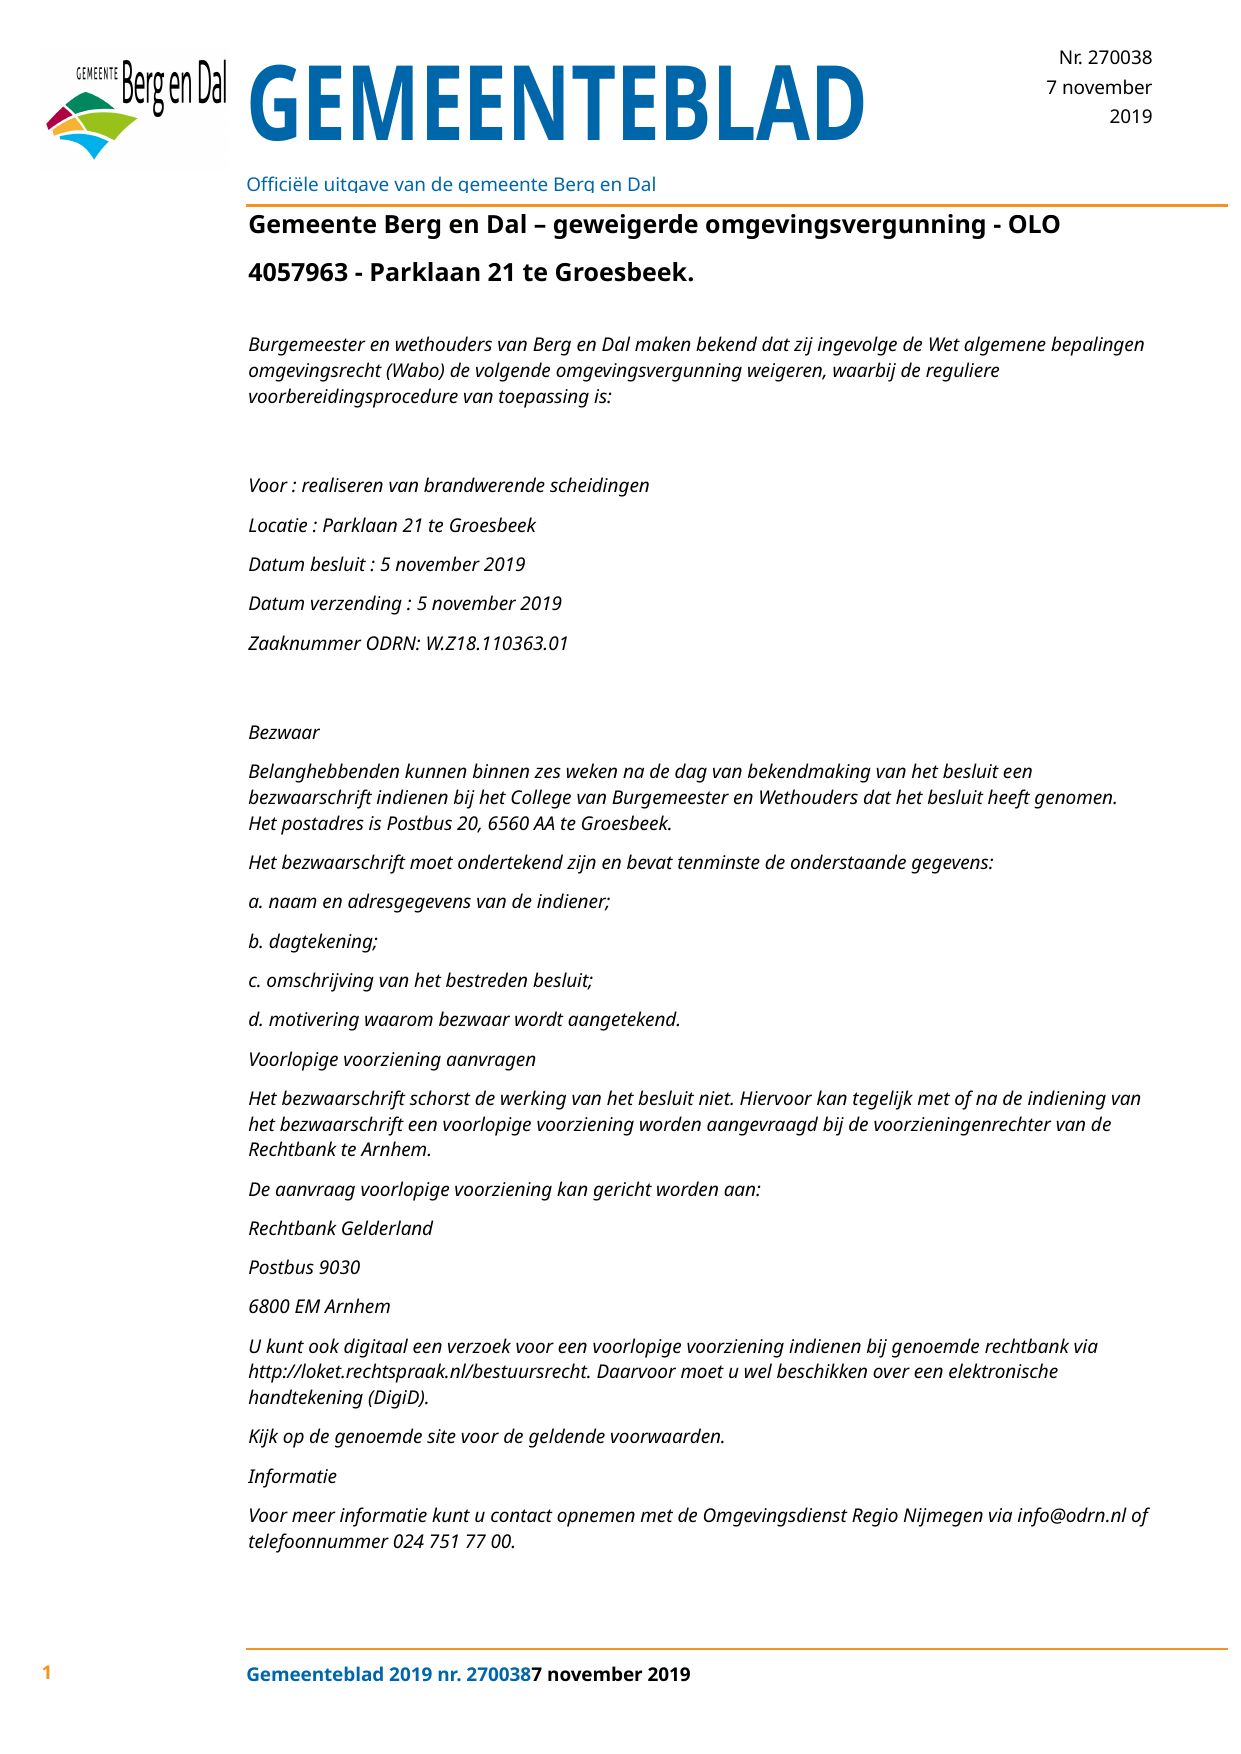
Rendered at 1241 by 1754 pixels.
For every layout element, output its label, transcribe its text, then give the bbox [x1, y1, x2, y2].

text Locatie : Parklaan 21 te Groesbeek [248, 512, 1152, 538]
text Zaaknummer ODRN: W.Z18.110363.01 [248, 630, 1152, 655]
text Kijk op de genoemde site voor de geldende voorwaarden. [248, 1423, 1152, 1449]
text Burgemeester en wethouders van Berg en Dal maken bekend dat zij ingevolge de Wet algemene bepalingen omgevingsrecht (Wabo) de volgende omgevingsvergunning weigeren, waarbij de reguliere voorbereidingsprocedure van toepassing is: [248, 331, 1152, 409]
text Voor meer informatie kunt u contact opnemen met de Omgevingsdienst Regio Nijmegen via info@odrn.nl of telefoonnummer 024 751 77 00. [248, 1502, 1152, 1553]
text Rechtbank Gelderland [248, 1215, 1152, 1241]
text 6800 EM Arnhem [248, 1293, 1152, 1319]
text Het bezwaarschrift schorst de werking van het besluit niet. Hiervoor kan tegelijk met of na de indiening van het bezwaarschrift een voorlopige voorziening worden aangevraagd bij de voorzieningenrechter van de Rechtbank te Arnhem. [248, 1085, 1152, 1162]
text De aanvraag voorlopige voorziening kan gericht worden aan: [248, 1176, 1152, 1201]
text Informatie [248, 1463, 1152, 1488]
text Datum verzending : 5 november 2019 [248, 590, 1152, 616]
picture [41, 47, 231, 172]
text Datum besluit : 5 november 2019 [248, 551, 1152, 577]
text Bezwaar [248, 719, 1152, 745]
text Voorlopige voorziening aanvragen [248, 1046, 1152, 1071]
text Gemeente Berg en Dal – geweigerde omgevingsvergunning - OLO 4057963 - Parklaan 21 te Groesbeek. [248, 207, 1152, 288]
text Belanghebbenden kunnen binnen zes weken na de dag van bekendmaking van het besluit een bezwaarschrift indienen bij het College van Burgemeester en Wethouders dat het besluit heeft genomen. Het postadres is Postbus 20, 6560 AA te Groesbeek. [248, 759, 1152, 836]
text Het bezwaarschrift moet ondertekend zijn en bevat tenminste de onderstaande gegevens: [248, 849, 1152, 875]
text d. motivering waarom bezwaar wordt aangetekend. [248, 1006, 1152, 1032]
text Postbus 9030 [248, 1254, 1152, 1280]
text U kunt ook digitaal een verzoek voor een voorlopige voorziening indienen bij genoemde rechtbank via http://loket.rechtspraak.nl/bestuursrecht. Daarvoor moet u wel beschikken over een elektronische handtekening (DigiD). [248, 1333, 1152, 1410]
text b. dagtekening; [248, 928, 1152, 954]
text a. naam en adresgegevens van de indiener; [248, 889, 1152, 914]
text c. omschrijving van het bestreden besluit; [248, 967, 1152, 993]
text Voor : realiseren van brandwerende scheidingen [248, 473, 1152, 498]
